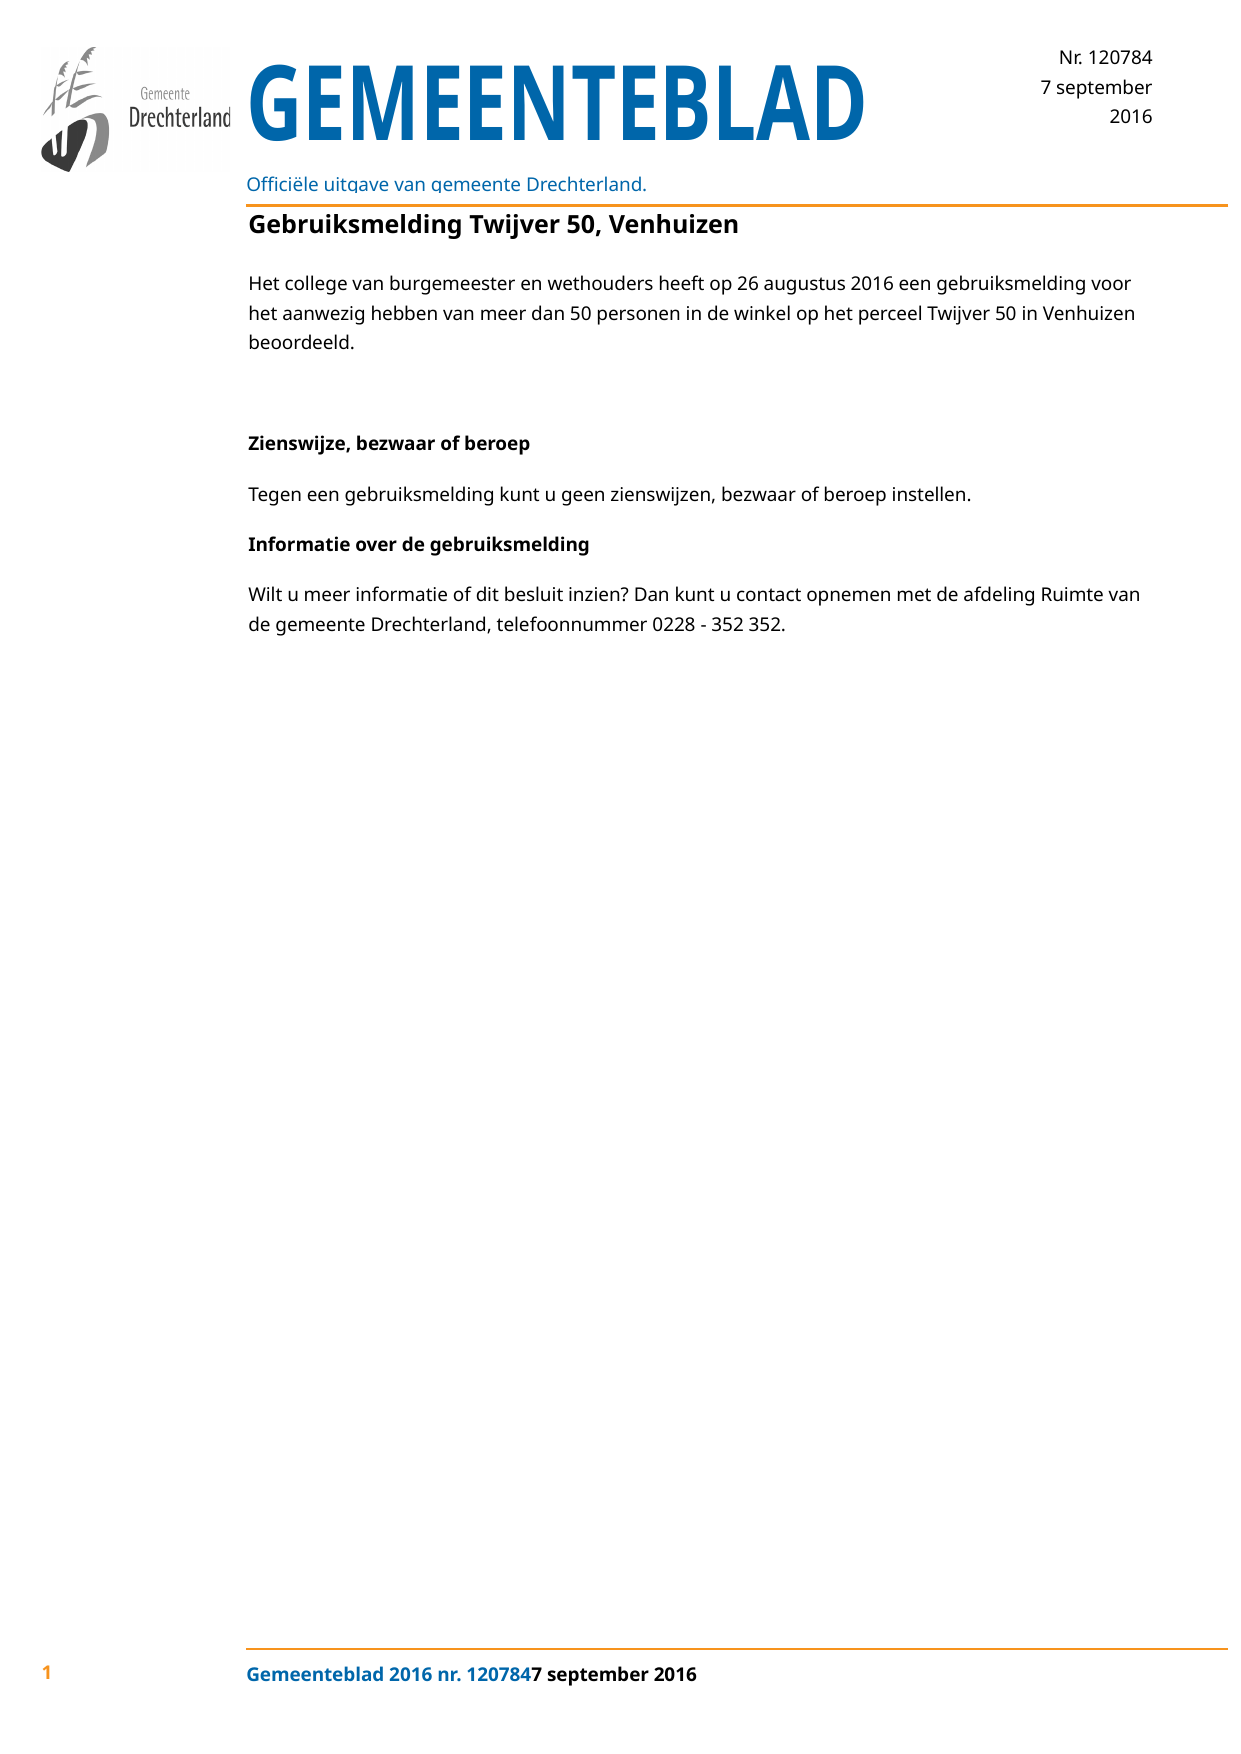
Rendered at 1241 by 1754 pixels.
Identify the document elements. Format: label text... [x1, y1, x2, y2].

text Wilt u meer informatie of dit besluit inzien? Dan kunt u contact opnemen met de afdeling Ruimte van de gemeente Drechterland, telefoonnummer 0228 - 352 352. [248, 582, 1152, 637]
text Informatie over de gebruiksmelding [248, 531, 1152, 557]
text Gebruiksmelding Twijver 50, Venhuizen [248, 207, 1152, 241]
text Tegen een gebruiksmelding kunt u geen zienswijzen, bezwaar of beroep instellen. [248, 481, 1152, 506]
picture [41, 47, 231, 172]
text Het college van burgemeester en wethouders heeft op 26 augustus 2016 een gebruiksmelding voor het aanwezig hebben van meer dan 50 personen in de winkel op het perceel Twijver 50 in Venhuizen beoordeeld. [248, 270, 1152, 355]
text Zienswijze, bezwaar of beroep [248, 430, 1152, 456]
